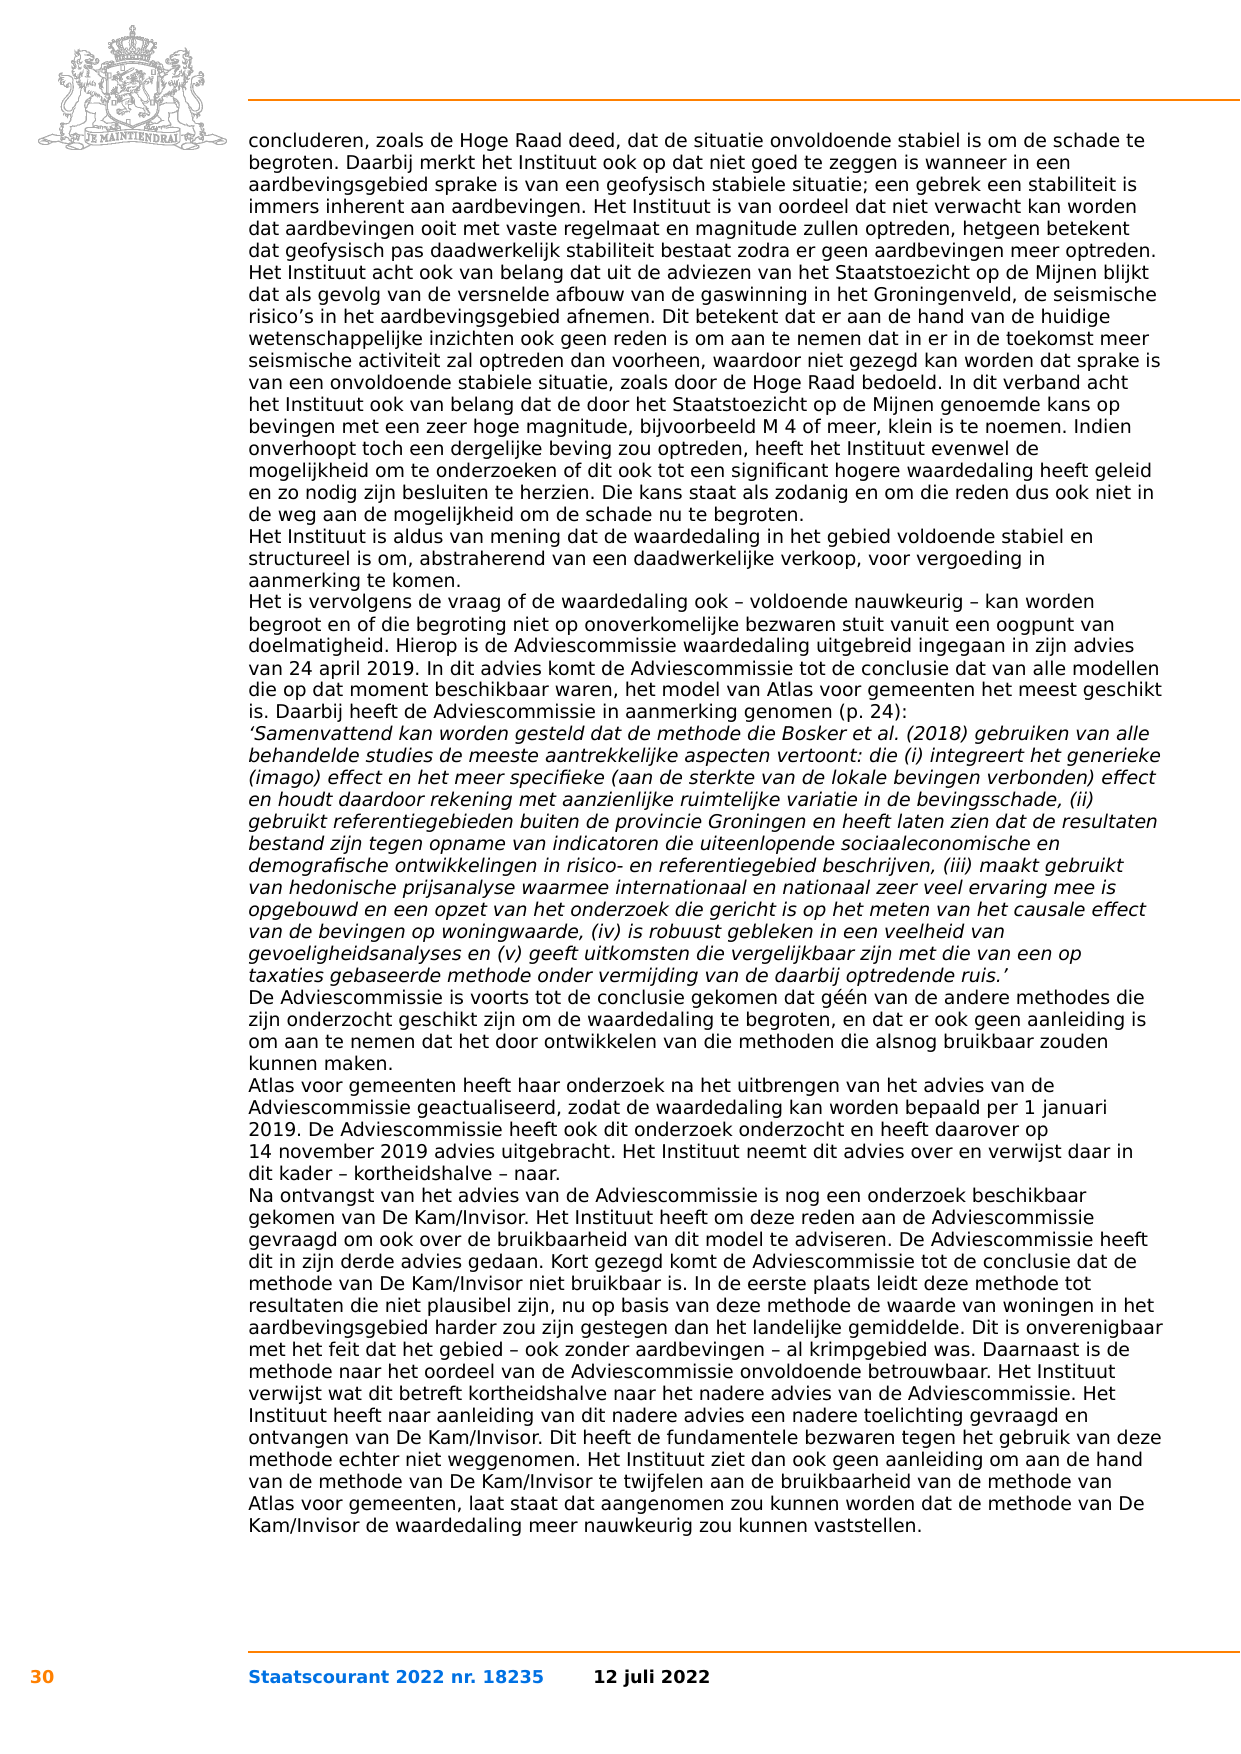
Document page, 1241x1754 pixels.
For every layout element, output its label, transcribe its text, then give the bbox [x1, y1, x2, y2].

picture [38, 25, 227, 150]
text Atlas voor gemeenten heeft haar onderzoek na het uitbrengen van het advies van de Adviescommissie geactualiseerd, zodat de waardedaling kan worden bepaald per 1 januari 2019. De Adviescommissie heeft ook dit onderzoek onderzocht en heeft daarover op 14 november 2019 advies uitgebracht. Het Instituut neemt dit advies over en verwijst daar in dit kader – kortheidshalve – naar. [248, 1075, 1163, 1185]
text Het Instituut is aldus van mening dat de waardedaling in het gebied voldoende stabiel en structureel is om, abstraherend van een daadwerkelijke verkoop, voor vergoeding in aanmerking te komen. [248, 526, 1163, 591]
text De Adviescommissie is voorts tot de conclusie gekomen dat géén van de andere methodes die zijn onderzocht geschikt zijn om de waardedaling te begroten, en dat er ook geen aanleiding is om aan te nemen dat het door ontwikkelen van die methoden die alsnog bruikbaar zouden kunnen maken. [248, 987, 1163, 1075]
text Het Instituut acht ook van belang dat uit de adviezen van het Staatstoezicht op de Mijnen blijkt dat als gevolg van de versnelde afbouw van de gaswinning in het Groningenveld, de seismische risico’s in het aardbevingsgebied afnemen. Dit betekent dat er aan de hand van de huidige wetenschappelijke inzichten ook geen reden is om aan te nemen dat in er in de toekomst meer seismische activiteit zal optreden dan voorheen, waardoor niet gezegd kan worden dat sprake is van een onvoldoende stabiele situatie, zoals door de Hoge Raad bedoeld. In dit verband acht het Instituut ook van belang dat de door het Staatstoezicht op de Mijnen genoemde kans op bevingen met een zeer hoge magnitude, bijvoorbeeld M 4 of meer, klein is te noemen. Indien onverhoopt toch een dergelijke beving zou optreden, heeft het Instituut evenwel de mogelijkheid om te onderzoeken of dit ook tot een significant hogere waardedaling heeft geleid en zo nodig zijn besluiten te herzien. Die kans staat als zodanig en om die reden dus ook niet in de weg aan de mogelijkheid om de schade nu te begroten. [248, 262, 1163, 526]
text ‘Samenvattend kan worden gesteld dat de methode die Bosker et al. (2018) gebruiken van alle behandelde studies de meeste aantrekkelijke aspecten vertoont: die (i) integreert het generieke (imago) effect en het meer specifieke (aan de sterkte van de lokale bevingen verbonden) effect en houdt daardoor rekening met aanzienlijke ruimtelijke variatie in de bevingsschade, (ii) gebruikt referentiegebieden buiten de provincie Groningen en heeft laten zien dat de resultaten bestand zijn tegen opname van indicatoren die uiteenlopende sociaaleconomische en demografische ontwikkelingen in risico- en referentiegebied beschrijven, (iii) maakt gebruikt van hedonische prijsanalyse waarmee internationaal en nationaal zeer veel ervaring mee is opgebouwd en een opzet van het onderzoek die gericht is op het meten van het causale effect van de bevingen op woningwaarde, (iv) is robuust gebleken in een veelheid van gevoeligheidsanalyses en (v) geeft uitkomsten die vergelijkbaar zijn met die van een op taxaties gebaseerde methode onder vermijding van de daarbij optredende ruis.’ [248, 723, 1163, 987]
text Na ontvangst van het advies van de Adviescommissie is nog een onderzoek beschikbaar gekomen van De Kam/Invisor. Het Instituut heeft om deze reden aan de Adviescommissie gevraagd om ook over de bruikbaarheid van dit model te adviseren. De Adviescommissie heeft dit in zijn derde advies gedaan. Kort gezegd komt de Adviescommissie tot de conclusie dat de methode van De Kam/Invisor niet bruikbaar is. In de eerste plaats leidt deze methode tot resultaten die niet plausibel zijn, nu op basis van deze methode de waarde van woningen in het aardbevingsgebied harder zou zijn gestegen dan het landelijke gemiddelde. Dit is onverenigbaar met het feit dat het gebied – ook zonder aardbevingen – al krimpgebied was. Daarnaast is de methode naar het oordeel van de Adviescommissie onvoldoende betrouwbaar. Het Instituut verwijst wat dit betreft kortheidshalve naar het nadere advies van de Adviescommissie. Het Instituut heeft naar aanleiding van dit nadere advies een nadere toelichting gevraagd en ontvangen van De Kam/Invisor. Dit heeft de fundamentele bezwaren tegen het gebruik van deze methode echter niet weggenomen. Het Instituut ziet dan ook geen aanleiding om aan de hand van de methode van De Kam/Invisor te twijfelen aan de bruikbaarheid van de methode van Atlas voor gemeenten, laat staat dat aangenomen zou kunnen worden dat de methode van De Kam/Invisor de waardedaling meer nauwkeurig zou kunnen vaststellen. [248, 1185, 1163, 1537]
text Het is vervolgens de vraag of de waardedaling ook – voldoende nauwkeurig – kan worden begroot en of die begroting niet op onoverkomelijke bezwaren stuit vanuit een oogpunt van doelmatigheid. Hierop is de Adviescommissie waardedaling uitgebreid ingegaan in zijn advies van 24 april 2019. In dit advies komt de Adviescommissie tot de conclusie dat van alle modellen die op dat moment beschikbaar waren, het model van Atlas voor gemeenten het meest geschikt is. Daarbij heeft de Adviescommissie in aanmerking genomen (p. 24): [248, 591, 1163, 723]
text concluderen, zoals de Hoge Raad deed, dat de situatie onvoldoende stabiel is om de schade te begroten. Daarbij merkt het Instituut ook op dat niet goed te zeggen is wanneer in een aardbevingsgebied sprake is van een geofysisch stabiele situatie; een gebrek een stabiliteit is immers inherent aan aardbevingen. Het Instituut is van oordeel dat niet verwacht kan worden dat aardbevingen ooit met vaste regelmaat en magnitude zullen optreden, hetgeen betekent dat geofysisch pas daadwerkelijk stabiliteit bestaat zodra er geen aardbevingen meer optreden. [248, 130, 1163, 262]
